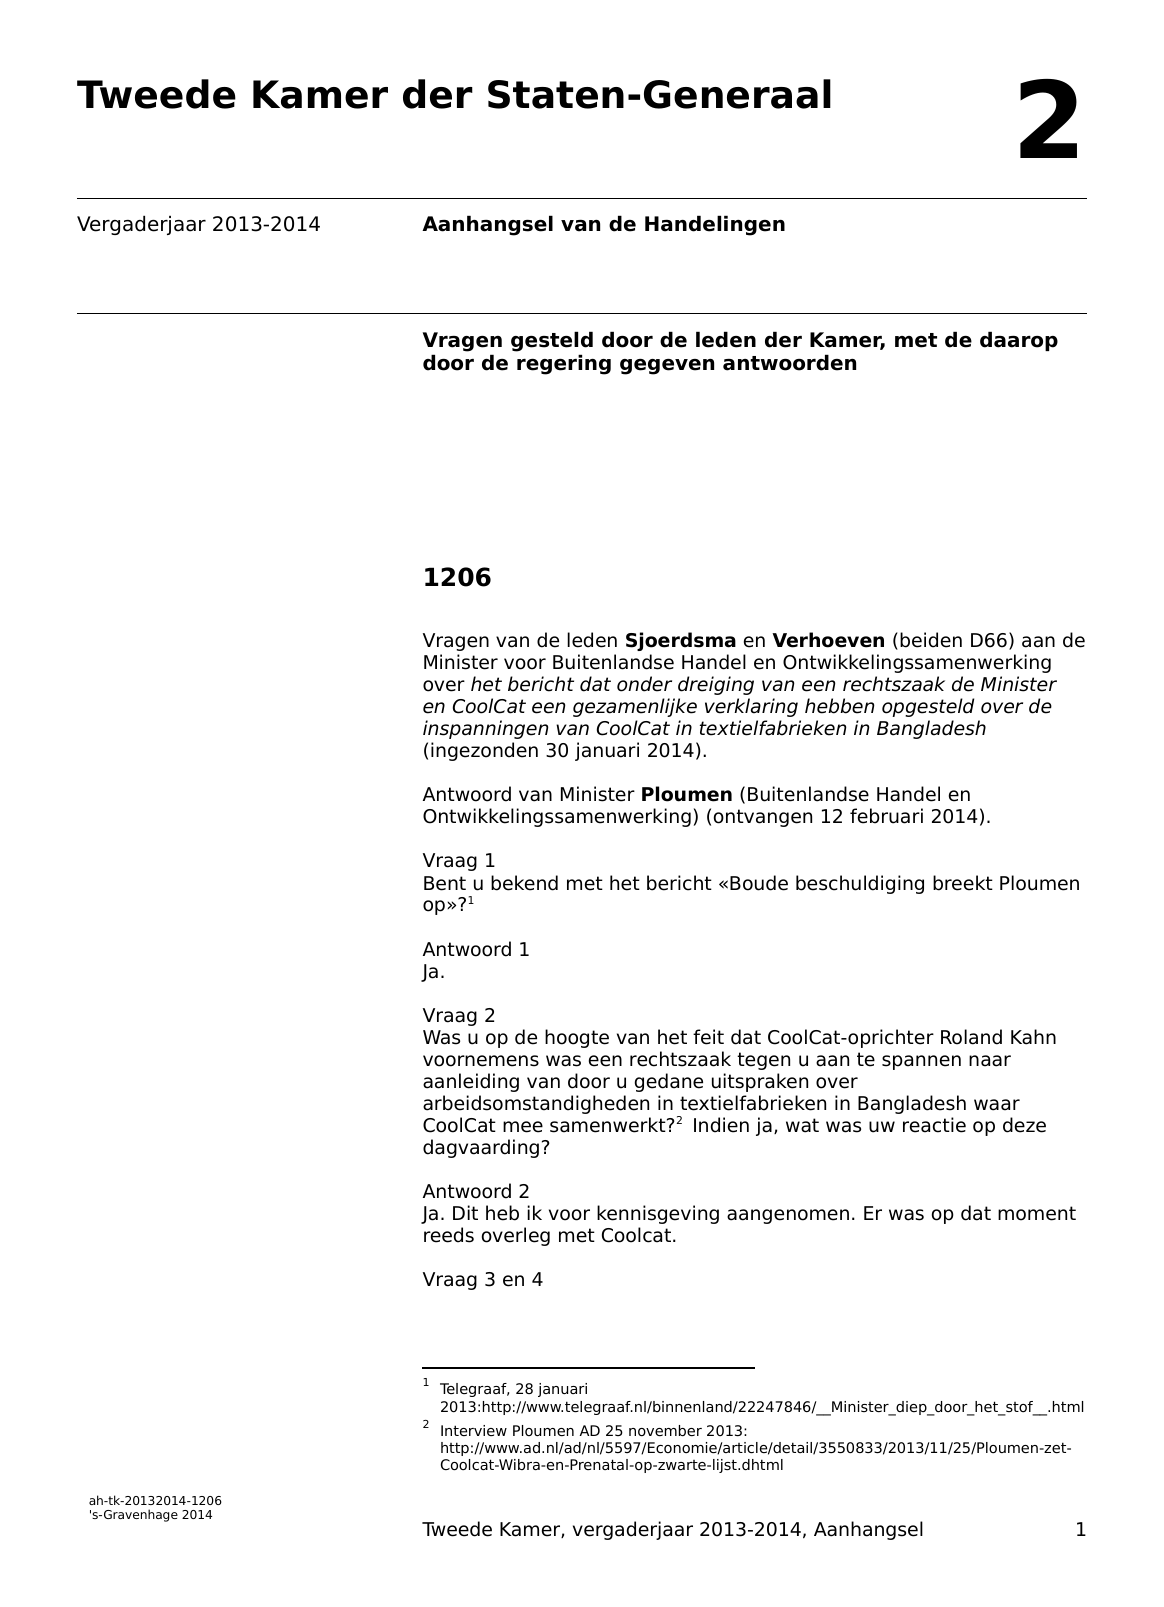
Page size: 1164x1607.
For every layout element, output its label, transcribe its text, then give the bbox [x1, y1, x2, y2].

text ah-tk-20132014-1206 [88, 1494, 323, 1508]
table_header Tweede Kamer der Staten-Generaal [77, 59, 886, 198]
text Was u op de hoogte van het feit dat CoolCat-oprichter Roland Kahn voornemens was een rechtszaak tegen u aan te spannen naar aanleiding van door u gedane uitspraken over arbeidsomstandigheden in textielfabrieken in Bangladesh waar CoolCat mee samenwerkt? Indien ja, wat was uw reactie op deze dagvaarding? [422, 1027, 1087, 1158]
text Vraag 3 en 4 [422, 1269, 1087, 1291]
text Bent u bekend met het bericht «Boude beschuldiging breekt Ploumen op»? [422, 872, 1087, 916]
text Antwoord 1 [422, 938, 1087, 961]
table_header 2 [886, 59, 1087, 198]
text 1206 [422, 563, 1087, 592]
text Antwoord van Minister Ploumen (Buitenlandse Handel en Ontwikkelingssamenwerking) (ontvangen 12 februari 2014). [422, 784, 1087, 828]
text Ja. [422, 961, 1087, 982]
table_cell [77, 314, 422, 375]
table_cell Aanhangsel van de Handelingen [422, 199, 1087, 313]
text Interview Ploumen AD 25 november 2013: http://www.ad.nl/ad/nl/5597/Economie/article/detail/3550833/2013/11/25/Ploumen-zet-Coolcat-Wibra-en-Prenatal-op-zwarte-lijst.dhtml [422, 1418, 1087, 1474]
text Antwoord 2 [422, 1181, 1087, 1203]
table_cell Vragen gesteld door de leden der Kamer, met de daarop door de regering gegeven antwoorden [422, 314, 1087, 375]
text Vragen van de leden Sjoerdsma en Verhoeven (beiden D66) aan de Minister voor Buitenlandse Handel en Ontwikkelingssamenwerking over het bericht dat onder dreiging van een rechtszaak de Minister en CoolCat een gezamenlijke verklaring hebben opgesteld over de inspanningen van CoolCat in textielfabrieken in Bangladesh (ingezonden 30 januari 2014). [422, 630, 1087, 762]
text Telegraaf, 28 januari 2013:http://www.telegraaf.nl/binnenland/22247846/__Minister_diep_door_het_stof__.html [422, 1377, 1087, 1416]
text Ja. Dit heb ik voor kennisgeving aangenomen. Er was op dat moment reeds overleg met Coolcat. [422, 1203, 1087, 1247]
text 's-Gravenhage 2014 [88, 1508, 323, 1522]
text Vraag 2 [422, 1005, 1087, 1027]
table_cell Vergaderjaar 2013-2014 [77, 199, 422, 313]
text Vraag 1 [422, 850, 1087, 872]
